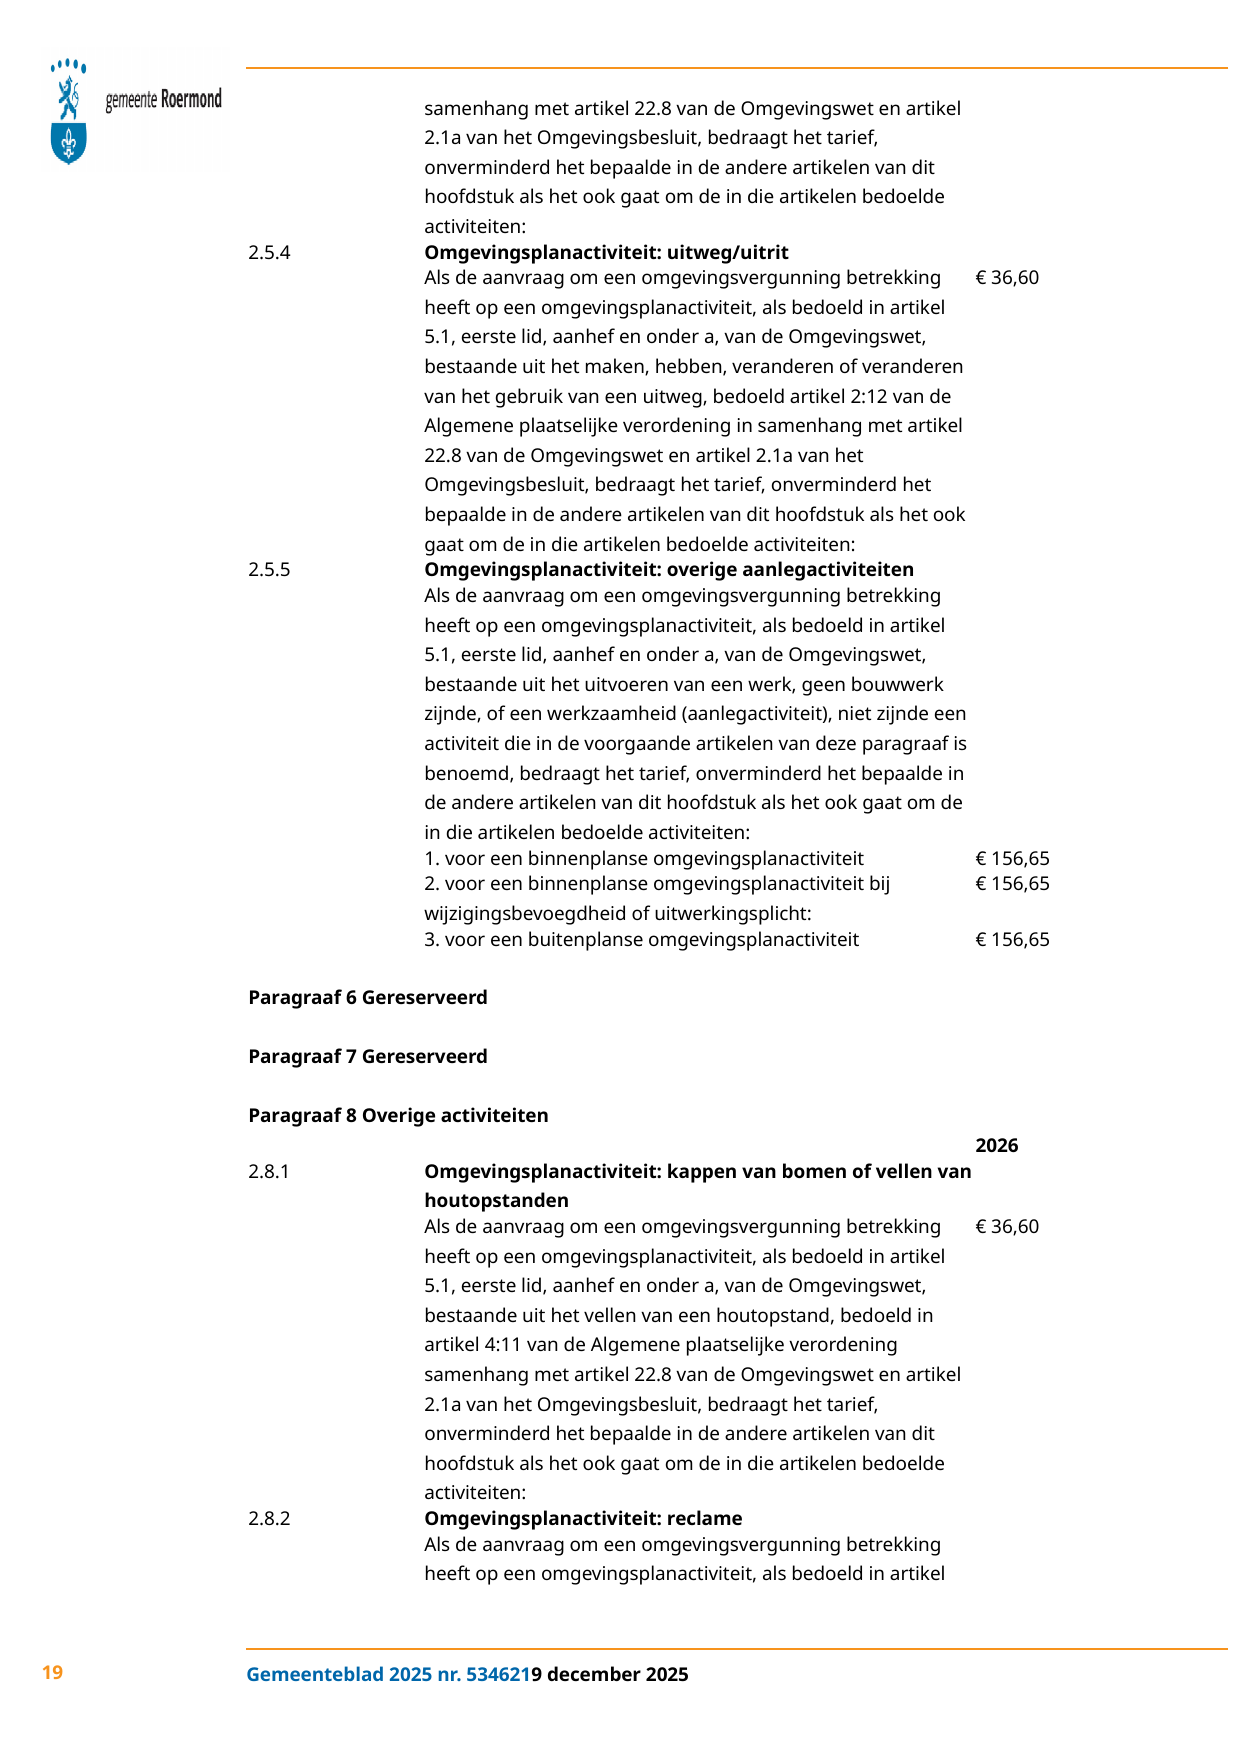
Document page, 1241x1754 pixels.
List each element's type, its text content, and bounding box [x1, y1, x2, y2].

table_cell 2.8.1 [248, 1158, 424, 1213]
table_cell [975, 557, 1152, 582]
table_cell Omgevingsplanactiviteit: uitweg/uitrit [424, 239, 975, 264]
table_cell Omgevingsplanactiviteit: kappen van bomen of vellen van houtopstanden [424, 1158, 975, 1213]
table_cell 2.5.5 [248, 557, 424, 582]
table_cell € 36,60 [975, 265, 1152, 557]
table_cell [975, 582, 1152, 845]
table_cell [248, 582, 424, 951]
table_cell [248, 265, 424, 557]
table_cell [975, 1531, 1152, 1586]
table_header 2026 [975, 1132, 1152, 1158]
table_cell [248, 1213, 424, 1505]
table_cell € 156,65 [975, 926, 1152, 951]
table_cell 1. voor een binnenplanse omgevingsplanactiviteit [424, 845, 975, 870]
table_cell Als de aanvraag om een omgevingsvergunning betrekking heeft op een omgevingsplanactiviteit, als bedoeld in artikel 5.1, eerste lid, aanhef en onder a, van de Omgevingswet, bestaande uit het vellen van een houtopstand, bedoeld in artikel 4:11 van de Algemene plaatselijke verordening samenhang met artikel 22.8 van de Omgevingswet en artikel 2.1a van het Omgevingsbesluit, bedraagt het tarief, onverminderd het bepaalde in de andere artikelen van dit hoofdstuk als het ook gaat om de in die artikelen bedoelde activiteiten: [424, 1213, 975, 1505]
table_cell 2. voor een binnenplanse omgevingsplanactiviteit bij wijzigingsbevoegdheid of uitwerkingsplicht: [424, 870, 975, 926]
picture [41, 47, 231, 172]
table_cell € 36,60 [975, 1213, 1152, 1505]
table_cell Als de aanvraag om een omgevingsvergunning betrekking heeft op een omgevingsplanactiviteit, als bedoeld in artikel [424, 1531, 975, 1586]
table_header [248, 1132, 424, 1158]
table_cell [248, 95, 424, 239]
table_cell samenhang met artikel 22.8 van de Omgevingswet en artikel 2.1a van het Omgevingsbesluit, bedraagt het tarief, onverminderd het bepaalde in de andere artikelen van dit hoofdstuk als het ook gaat om de in die artikelen bedoelde activiteiten: [424, 95, 975, 239]
table_cell Als de aanvraag om een omgevingsvergunning betrekking heeft op een omgevingsplanactiviteit, als bedoeld in artikel 5.1, eerste lid, aanhef en onder a, van de Omgevingswet, bestaande uit het maken, hebben, veranderen of veranderen van het gebruik van een uitweg, bedoeld artikel 2:12 van de Algemene plaatselijke verordening in samenhang met artikel 22.8 van de Omgevingswet en artikel 2.1a van het Omgevingsbesluit, bedraagt het tarief, onverminderd het bepaalde in de andere artikelen van dit hoofdstuk als het ook gaat om de in die artikelen bedoelde activiteiten: [424, 265, 975, 557]
table_cell Als de aanvraag om een omgevingsvergunning betrekking heeft op een omgevingsplanactiviteit, als bedoeld in artikel 5.1, eerste lid, aanhef en onder a, van de Omgevingswet, bestaande uit het uitvoeren van een werk, geen bouwwerk zijnde, of een werkzaamheid (aanlegactiviteit), niet zijnde een activiteit die in de voorgaande artikelen van deze paragraaf is benoemd, bedraagt het tarief, onverminderd het bepaalde in de andere artikelen van dit hoofdstuk als het ook gaat om de in die artikelen bedoelde activiteiten: [424, 582, 975, 845]
table_cell [975, 95, 1152, 239]
text Paragraaf 7 Gereserveerd [248, 1043, 1152, 1069]
table_cell € 156,65 [975, 845, 1152, 870]
table_cell Omgevingsplanactiviteit: overige aanlegactiviteiten [424, 557, 975, 582]
table_cell [975, 1505, 1152, 1531]
table_cell € 156,65 [975, 870, 1152, 926]
table_cell Omgevingsplanactiviteit: reclame [424, 1505, 975, 1531]
table_cell [975, 1158, 1152, 1213]
text Paragraaf 8 Overige activiteiten [248, 1103, 1152, 1128]
table_cell 3. voor een buitenplanse omgevingsplanactiviteit [424, 926, 975, 951]
text Paragraaf 6 Gereserveerd [248, 984, 1152, 1010]
table_cell [975, 239, 1152, 264]
table_header [424, 1132, 975, 1158]
table_cell [248, 1531, 424, 1586]
table_cell 2.5.4 [248, 239, 424, 264]
table_cell 2.8.2 [248, 1505, 424, 1531]
